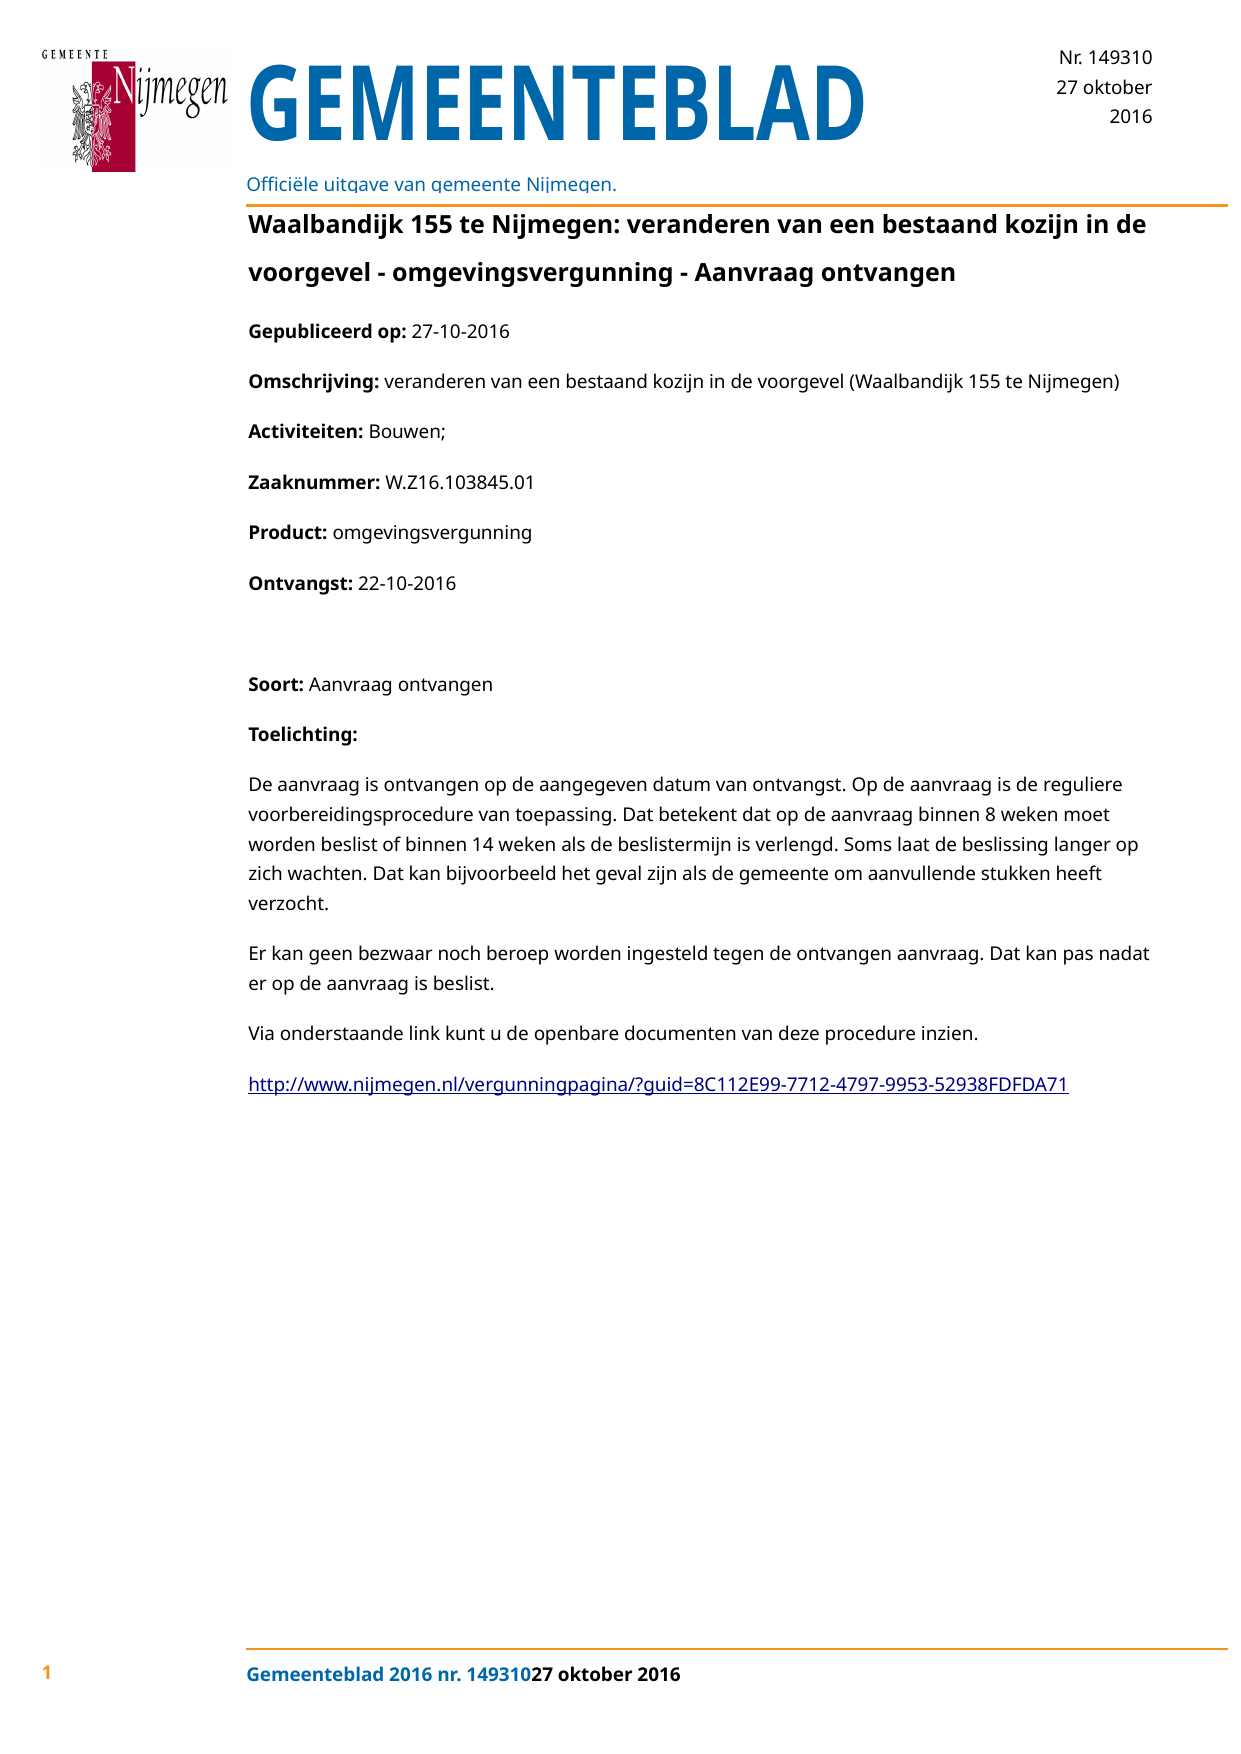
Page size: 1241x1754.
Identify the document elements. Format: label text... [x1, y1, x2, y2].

text Via onderstaande link kunt u de openbare documenten van deze procedure inzien. [248, 1020, 1152, 1046]
picture [41, 47, 231, 172]
text Er kan geen bezwaar noch beroep worden ingesteld tegen de ontvangen aanvraag. Dat kan pas nadat er op de aanvraag is beslist. [248, 940, 1152, 996]
text De aanvraag is ontvangen op de aangegeven datum van ontvangst. Op de aanvraag is de reguliere voorbereidingsprocedure van toepassing. Dat betekent dat op de aanvraag binnen 8 weken moet worden beslist of binnen 14 weken als de beslistermijn is verlengd. Soms laat de beslissing langer op zich wachten. Dat kan bijvoorbeeld het geval zijn als de gemeente om aanvullende stukken heeft verzocht. [248, 772, 1152, 916]
text Toelichting: [248, 721, 1152, 747]
text Product: omgevingsvergunning [248, 519, 1152, 545]
text Waalbandijk 155 te Nijmegen: veranderen van een bestaand kozijn in de voorgevel - omgevingsvergunning - Aanvraag ontvangen [248, 207, 1152, 288]
text Omschrijving: veranderen van een bestaand kozijn in de voorgevel (Waalbandijk 155 te Nijmegen) [248, 368, 1152, 394]
text Zaaknummer: W.Z16.103845.01 [248, 469, 1152, 495]
text Gepubliceerd op: 27-10-2016 [248, 318, 1152, 344]
text Activiteiten: Bouwen; [248, 419, 1152, 444]
text Ontvangst: 22-10-2016 [248, 570, 1152, 596]
text Soort: Aanvraag ontvangen [248, 671, 1152, 697]
text http://www.nijmegen.nl/vergunningpagina/?guid=8C112E99-7712-4797-9953-52938FDFDA71 [248, 1071, 1152, 1097]
